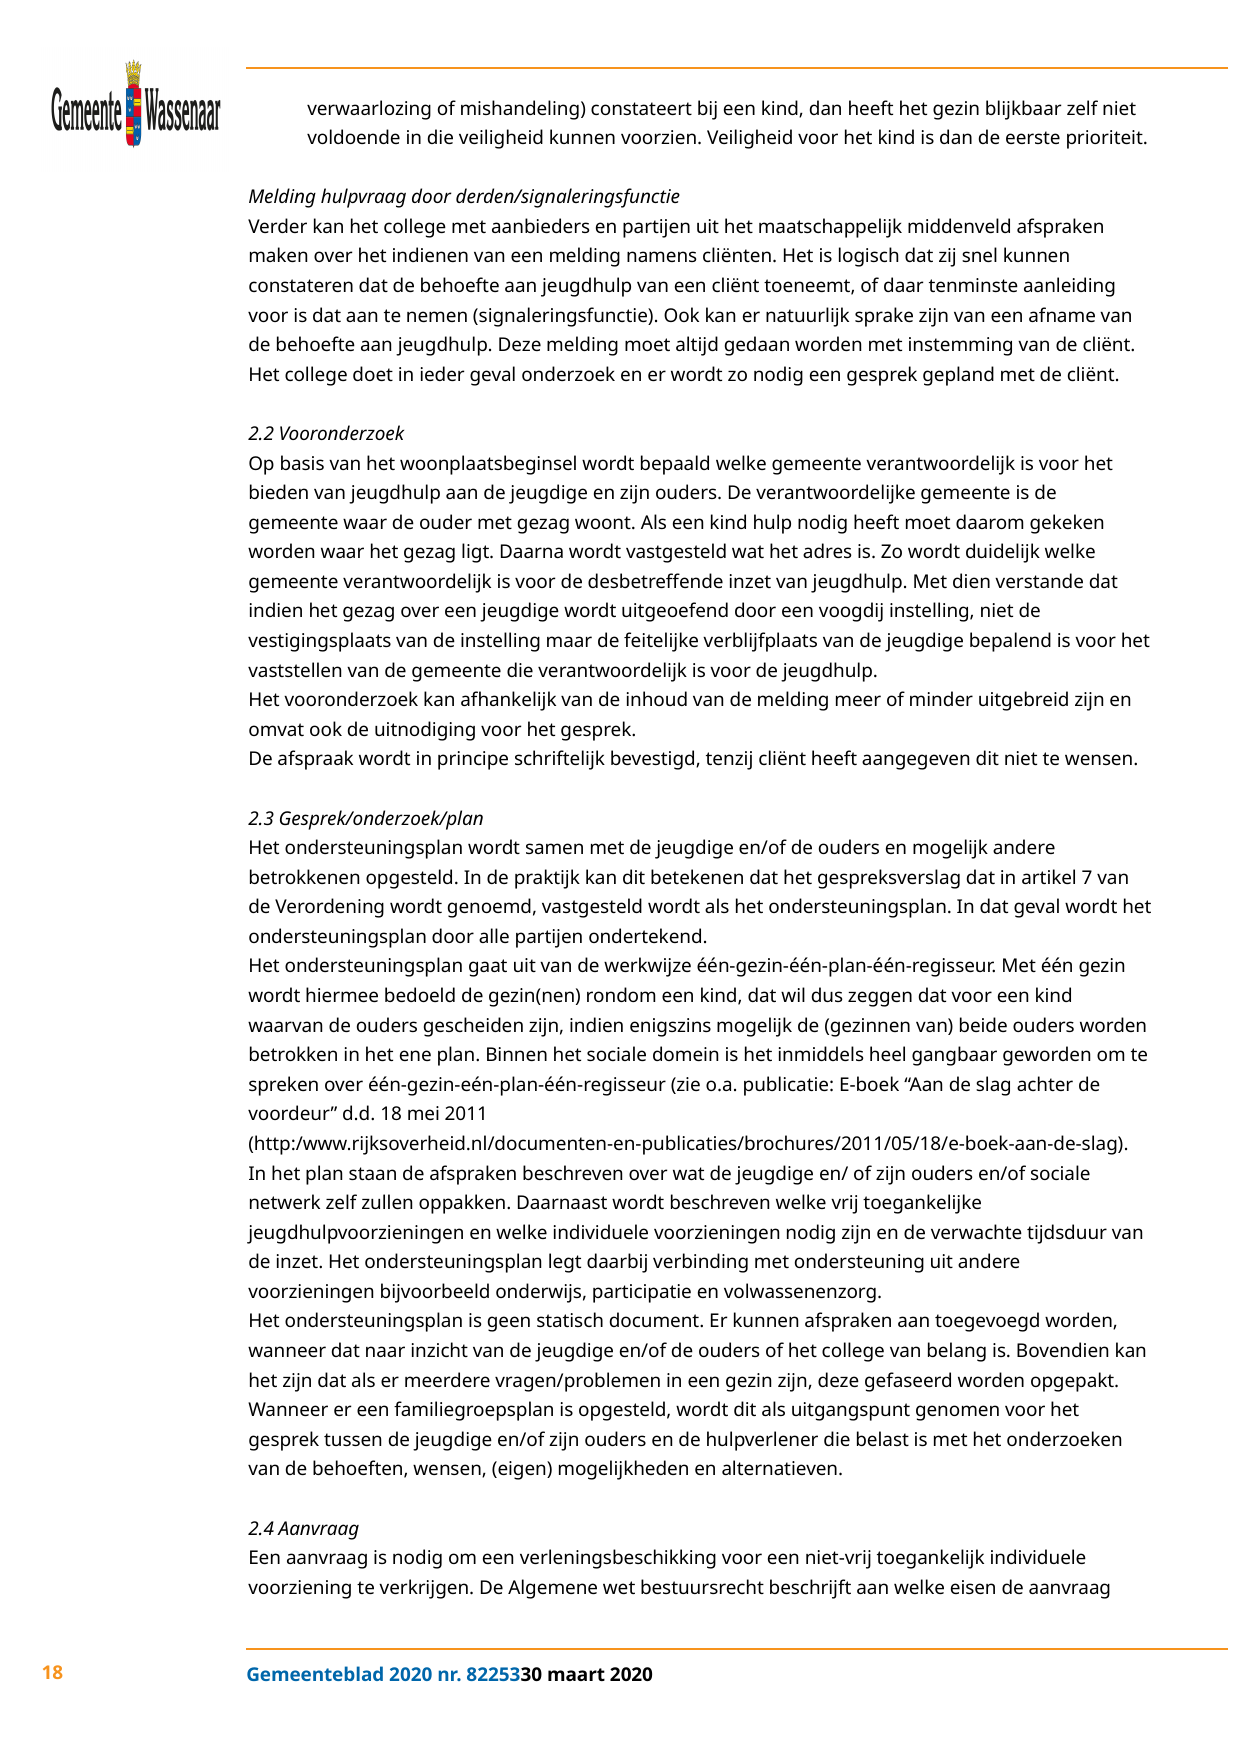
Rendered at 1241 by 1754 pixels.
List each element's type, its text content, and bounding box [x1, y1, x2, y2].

text De afspraak wordt in principe schriftelijk bevestigd, tenzij cliënt heeft aangegeven dit niet te wensen. [248, 746, 1152, 771]
text Het vooronderzoek kan afhankelijk van de inhoud van de melding meer of minder uitgebreid zijn en omvat ook de uitnodiging voor het gesprek. [248, 686, 1152, 742]
text 2.4 Aanvraag [248, 1515, 1152, 1541]
text 2.2 Vooronderzoek [248, 420, 1152, 446]
picture [41, 47, 231, 172]
text maken over het indienen van een melding namens cliënten. Het is logisch dat zij snel kunnen constateren dat de behoefte aan jeugdhulp van een cliënt toeneemt, of daar tenminste aanleiding voor is dat aan te nemen (signaleringsfunctie). Ook kan er natuurlijk sprake zijn van een afname van de behoefte aan jeugdhulp. Deze melding moet altijd gedaan worden met instemming van de cliënt. Het college doet in ieder geval onderzoek en er wordt zo nodig een gesprek gepland met de cliënt. [248, 243, 1152, 387]
text Het ondersteuningsplan is geen statisch document. Er kunnen afspraken aan toegevoegd worden, wanneer dat naar inzicht van de jeugdige en/of de ouders of het college van belang is. Bovendien kan het zijn dat als er meerdere vragen/problemen in een gezin zijn, deze gefaseerd worden opgepakt. [248, 1308, 1152, 1393]
text 2.3 Gesprek/onderzoek/plan [248, 805, 1152, 831]
text Een aanvraag is nodig om een verleningsbeschikking voor een niet-vrij toegankelijk individuele voorziening te verkrijgen. De Algemene wet bestuursrecht beschrijft aan welke eisen de aanvraag [248, 1544, 1152, 1600]
text In het plan staan de afspraken beschreven over wat de jeugdige en/ of zijn ouders en/of sociale netwerk zelf zullen oppakken. Daarnaast wordt beschreven welke vrij toegankelijke jeugdhulpvoorzieningen en welke individuele voorzieningen nodig zijn en de verwachte tijdsduur van de inzet. Het ondersteuningsplan legt daarbij verbinding met ondersteuning uit andere voorzieningen bijvoorbeeld onderwijs, participatie en volwassenenzorg. [248, 1160, 1152, 1304]
text Melding hulpvraag door derden/signaleringsfunctie [248, 183, 1152, 209]
text Verder kan het college met aanbieders en partijen uit het maatschappelijk middenveld afspraken [248, 213, 1152, 239]
text Op basis van het woonplaatsbeginsel wordt bepaald welke gemeente verantwoordelijk is voor het bieden van jeugdhulp aan de jeugdige en zijn ouders. De verantwoordelijke gemeente is de gemeente waar de ouder met gezag woont. Als een kind hulp nodig heeft moet daarom gekeken worden waar het gezag ligt. Daarna wordt vastgesteld wat het adres is. Zo wordt duidelijk welke gemeente verantwoordelijk is voor de desbetreffende inzet van jeugdhulp. Met dien verstande dat indien het gezag over een jeugdige wordt uitgeoefend door een voogdij instelling, niet de vestigingsplaats van de instelling maar de feitelijke verblijfplaats van de jeugdige bepalend is voor het vaststellen van de gemeente die verantwoordelijk is voor de jeugdhulp. [248, 450, 1152, 683]
list verwaarlozing of mishandeling) constateert bij een kind, dan heeft het gezin blijkbaar zelf niet voldoende in die veiligheid kunnen voorzien. Veiligheid voor het kind is dan de eerste prioriteit. [248, 95, 1152, 150]
text Het ondersteuningsplan wordt samen met de jeugdige en/of de ouders en mogelijk andere betrokkenen opgesteld. In de praktijk kan dit betekenen dat het gespreksverslag dat in artikel 7 van de Verordening wordt genoemd, vastgesteld wordt als het ondersteuningsplan. In dat geval wordt het ondersteuningsplan door alle partijen ondertekend. [248, 834, 1152, 949]
text Wanneer er een familiegroepsplan is opgesteld, wordt dit als uitgangspunt genomen voor het gesprek tussen de jeugdige en/of zijn ouders en de hulpverlener die belast is met het onderzoeken van de behoeften, wensen, (eigen) mogelijkheden en alternatieven. [248, 1396, 1152, 1481]
text Het ondersteuningsplan gaat uit van de werkwijze één-gezin-één-plan-één-regisseur. Met één gezin wordt hiermee bedoeld de gezin(nen) rondom een kind, dat wil dus zeggen dat voor een kind waarvan de ouders gescheiden zijn, indien enigszins mogelijk de (gezinnen van) beide ouders worden betrokken in het ene plan. Binnen het sociale domein is het inmiddels heel gangbaar geworden om te spreken over één-gezin-eén-plan-één-regisseur (zie o.a. publicatie: E-boek “Aan de slag achter de voordeur” d.d. 18 mei 2011 (http:/www.rijksoverheid.nl/documenten-en-publicaties/brochures/2011/05/18/e-boek-aan-de-slag). [248, 953, 1152, 1156]
